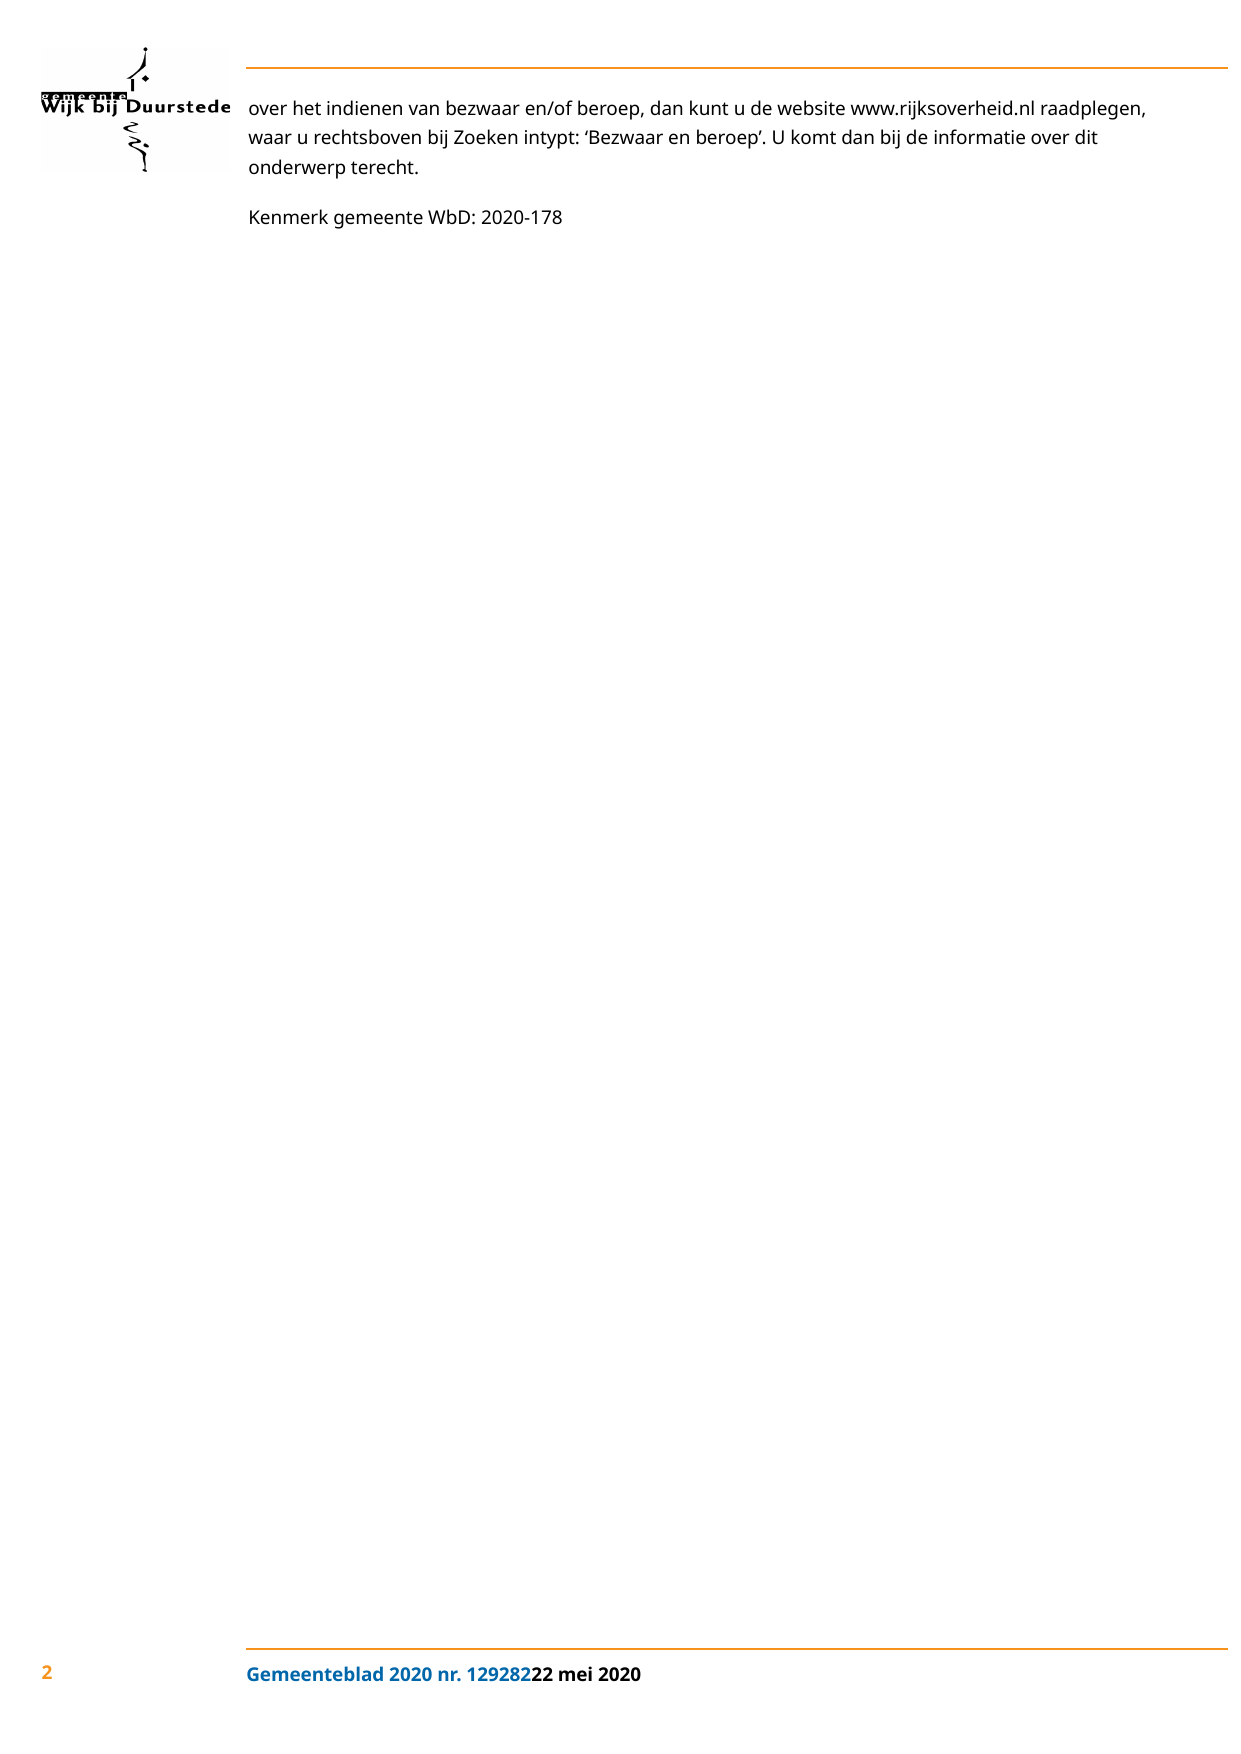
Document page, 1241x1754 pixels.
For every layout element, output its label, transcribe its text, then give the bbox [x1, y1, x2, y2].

picture [41, 47, 231, 172]
text over het indienen van bezwaar en/of beroep, dan kunt u de website www.rijksoverheid.nl raadplegen, waar u rechtsboven bij Zoeken intypt: ‘Bezwaar en beroep’. U komt dan bij de informatie over dit onderwerp terecht. [248, 95, 1152, 180]
text Kenmerk gemeente WbD: 2020-178 [248, 204, 1152, 230]
